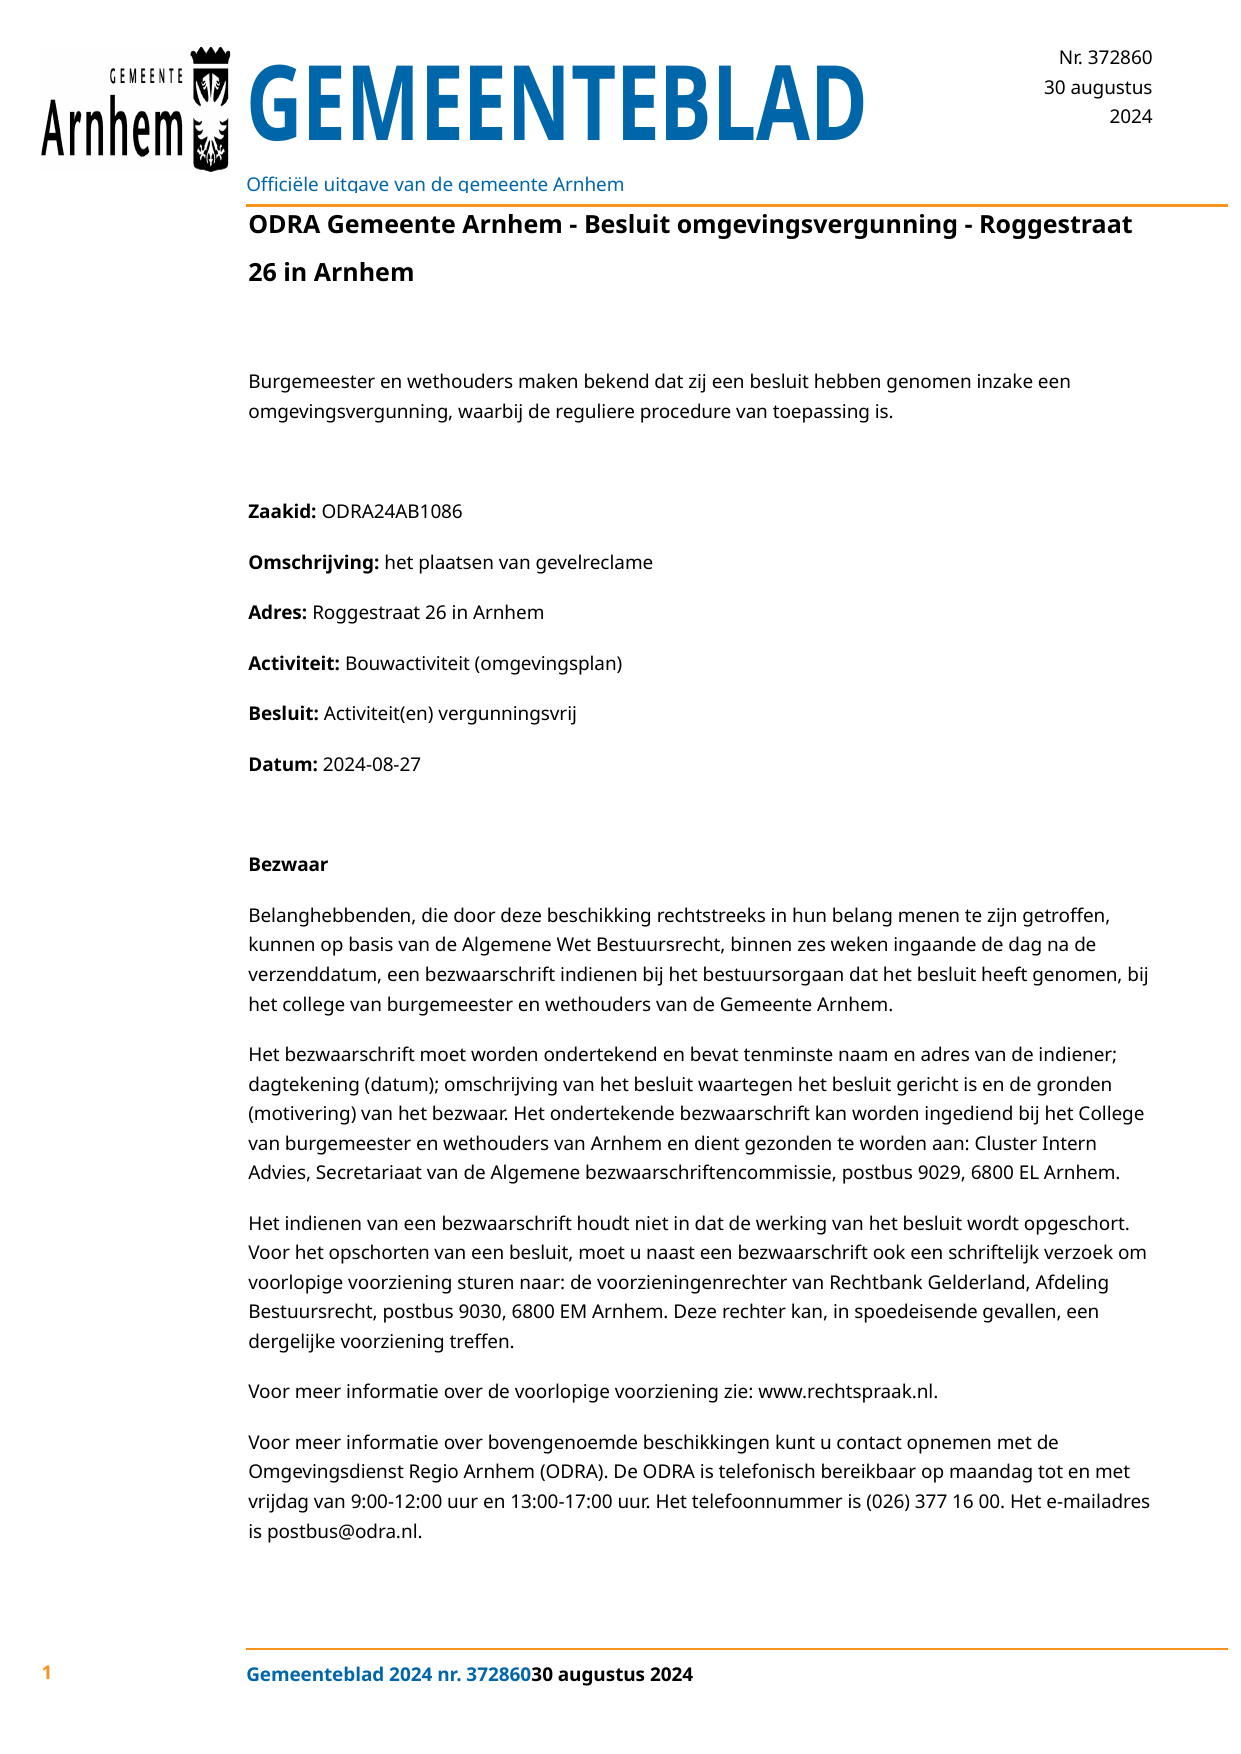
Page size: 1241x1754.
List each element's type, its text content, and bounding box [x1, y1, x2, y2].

text Burgemeester en wethouders maken bekend dat zij een besluit hebben genomen inzake een omgevingsvergunning, waarbij de reguliere procedure van toepassing is. [248, 368, 1152, 424]
text Het bezwaarschrift moet worden ondertekend en bevat tenminste naam en adres van de indiener; dagtekening (datum); omschrijving van het besluit waartegen het besluit gericht is en de gronden (motivering) van het bezwaar. Het ondertekende bezwaarschrift kan worden ingediend bij het College van burgemeester en wethouders van Arnhem en dient gezonden te worden aan: Cluster Intern Advies, Secretariaat van de Algemene bezwaarschriftencommissie, postbus 9029, 6800 EL Arnhem. [248, 1041, 1152, 1185]
text Zaakid: ODRA24AB1086 [248, 499, 1152, 524]
text Activiteit: Bouwactiviteit (omgevingsplan) [248, 650, 1152, 676]
text Omschrijving: het plaatsen van gevelreclame [248, 549, 1152, 575]
text Voor meer informatie over bovengenoemde beschikkingen kunt u contact opnemen met de Omgevingsdienst Regio Arnhem (ODRA). De ODRA is telefonisch bereikbaar op maandag tot en met vrijdag van 9:00-12:00 uur en 13:00-17:00 uur. Het telefoonnummer is (026) 377 16 00. Het e-mailadres is postbus@odra.nl. [248, 1429, 1152, 1544]
text Voor meer informatie over de voorlopige voorziening zie: www.rechtspraak.nl. [248, 1379, 1152, 1404]
text Besluit: Activiteit(en) vergunningsvrij [248, 700, 1152, 726]
picture [41, 47, 231, 172]
text Belanghebbenden, die door deze beschikking rechtstreeks in hun belang menen te zijn getroffen, kunnen op basis van de Algemene Wet Bestuursrecht, binnen zes weken ingaande de dag na de verzenddatum, een bezwaarschrift indienen bij het bestuursorgaan dat het besluit heeft genomen, bij het college van burgemeester en wethouders van de Gemeente Arnhem. [248, 902, 1152, 1017]
text Bezwaar [248, 852, 1152, 877]
text Adres: Roggestraat 26 in Arnhem [248, 599, 1152, 625]
text ODRA Gemeente Arnhem - Besluit omgevingsvergunning - Roggestraat 26 in Arnhem [248, 207, 1152, 288]
text Het indienen van een bezwaarschrift houdt niet in dat de werking van het besluit wordt opgeschort. Voor het opschorten van een besluit, moet u naast een bezwaarschrift ook een schriftelijk verzoek om voorlopige voorziening sturen naar: de voorzieningenrechter van Rechtbank Gelderland, Afdeling Bestuursrecht, postbus 9030, 6800 EM Arnhem. Deze rechter kan, in spoedeisende gevallen, een dergelijke voorziening treffen. [248, 1210, 1152, 1354]
text Datum: 2024-08-27 [248, 751, 1152, 777]
